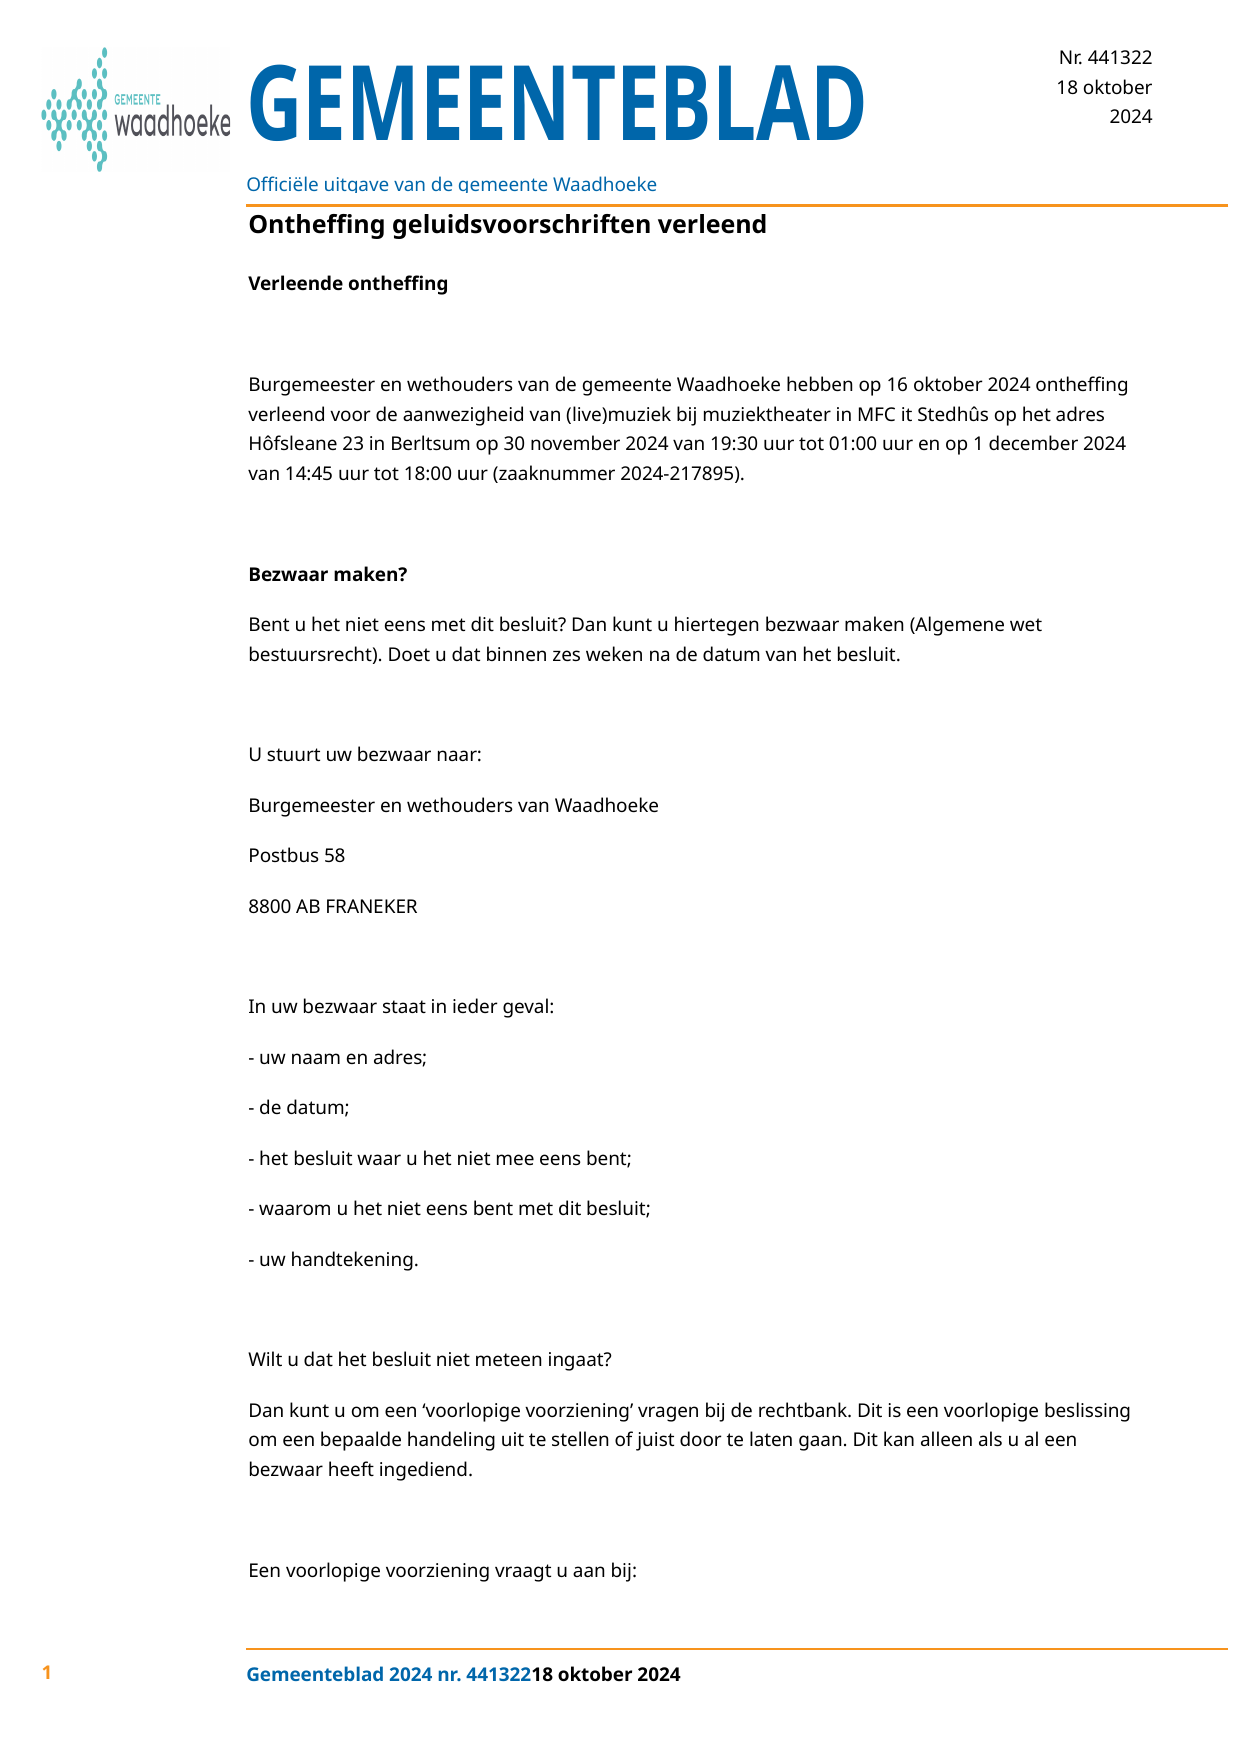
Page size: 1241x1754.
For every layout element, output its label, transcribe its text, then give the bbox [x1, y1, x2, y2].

text - het besluit waar u het niet mee eens bent; [248, 1145, 1152, 1171]
text In uw bezwaar staat in ieder geval: [248, 994, 1152, 1019]
text Burgemeester en wethouders van de gemeente Waadhoeke hebben op 16 oktober 2024 ontheffing verleend voor de aanwezigheid van (live)muziek bij muziektheater in MFC it Stedhûs op het adres Hôfsleane 23 in Berltsum op 30 november 2024 van 19:30 uur tot 01:00 uur en op 1 december 2024 van 14:45 uur tot 18:00 uur (zaaknummer 2024-217895). [248, 371, 1152, 486]
text Ontheffing geluidsvoorschriften verleend [248, 207, 1152, 241]
text Bezwaar maken? [248, 561, 1152, 586]
text Postbus 58 [248, 842, 1152, 868]
text - uw handtekening. [248, 1246, 1152, 1271]
text Verleende ontheffing [248, 270, 1152, 296]
text Dan kunt u om een ‘voorlopige voorziening’ vragen bij de rechtbank. Dit is een voorlopige beslissing om een bepaalde handeling uit te stellen of juist door te laten gaan. Dit kan alleen als u al een bezwaar heeft ingediend. [248, 1397, 1152, 1482]
text - de datum; [248, 1094, 1152, 1120]
text Wilt u dat het besluit niet meteen ingaat? [248, 1347, 1152, 1372]
text Burgemeester en wethouders van Waadhoeke [248, 792, 1152, 818]
text U stuurt uw bezwaar naar: [248, 742, 1152, 767]
picture [41, 47, 231, 172]
text - waarom u het niet eens bent met dit besluit; [248, 1195, 1152, 1221]
text Een voorlopige voorziening vraagt u aan bij: [248, 1557, 1152, 1583]
text - uw naam en adres; [248, 1044, 1152, 1070]
text 8800 AB FRANEKER [248, 893, 1152, 918]
text Bent u het niet eens met dit besluit? Dan kunt u hiertegen bezwaar maken (Algemene wet bestuursrecht). Doet u dat binnen zes weken na de datum van het besluit. [248, 611, 1152, 666]
